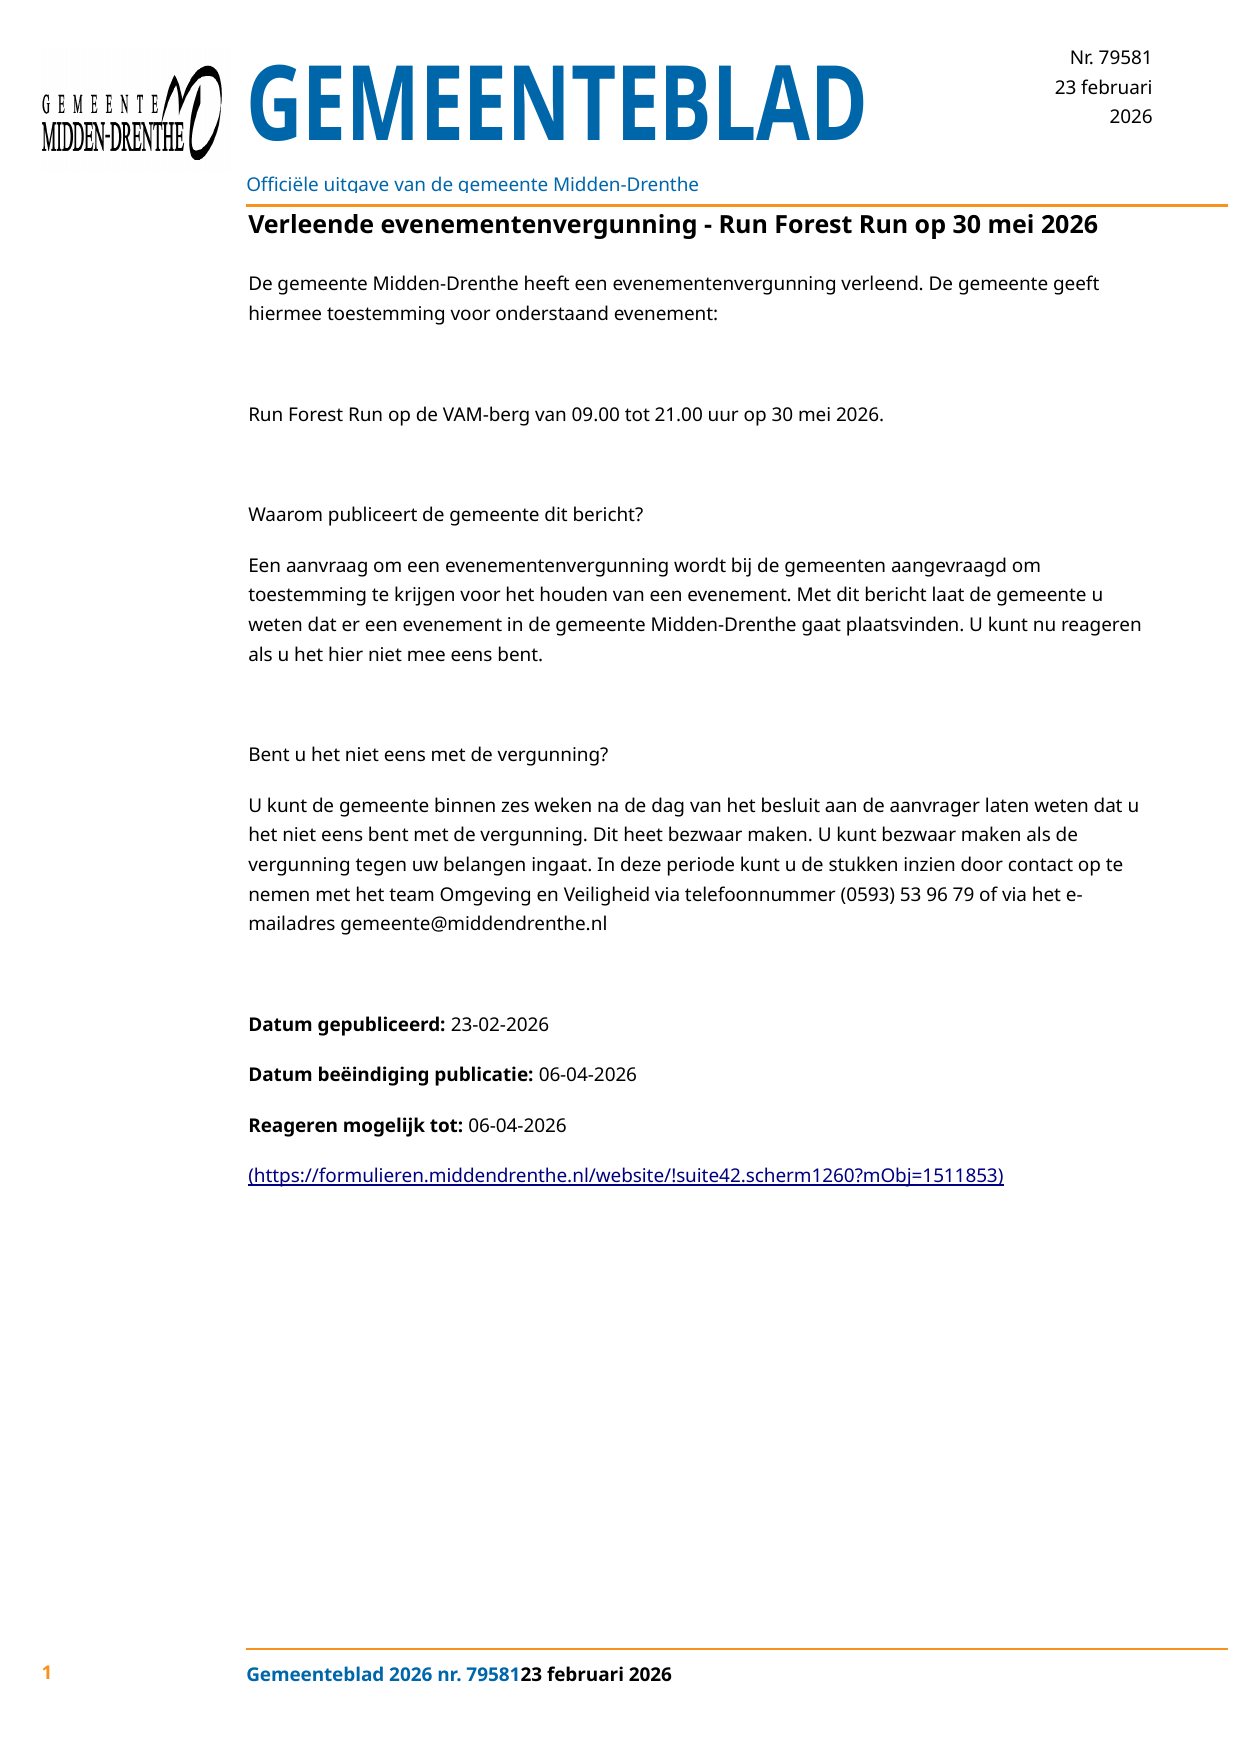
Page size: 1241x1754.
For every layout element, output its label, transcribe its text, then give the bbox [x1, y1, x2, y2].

text Run Forest Run op de VAM-berg van 09.00 tot 21.00 uur op 30 mei 2026. [248, 401, 1152, 426]
text U kunt de gemeente binnen zes weken na de dag van het besluit aan de aanvrager laten weten dat u het niet eens bent met de vergunning. Dit heet bezwaar maken. U kunt bezwaar maken als de vergunning tegen uw belangen ingaat. In deze periode kunt u de stukken inzien door contact op te nemen met het team Omgeving en Veiligheid via telefoonnummer (0593) 53 96 79 of via het e-mailadres gemeente@middendrenthe.nl [248, 792, 1152, 936]
text Waarom publiceert de gemeente dit bericht? [248, 502, 1152, 527]
text Datum beëindiging publicatie: 06-04-2026 [248, 1062, 1152, 1087]
text (https://formulieren.middendrenthe.nl/website/!suite42.scherm1260?mObj=1511853) [248, 1162, 1152, 1188]
text Reageren mogelijk tot: 06-04-2026 [248, 1112, 1152, 1138]
text De gemeente Midden-Drenthe heeft een evenementenvergunning verleend. De gemeente geeft hiermee toestemming voor onderstaand evenement: [248, 270, 1152, 326]
text Verleende evenementenvergunning - Run Forest Run op 30 mei 2026 [248, 207, 1152, 241]
text Datum gepubliceerd: 23-02-2026 [248, 1011, 1152, 1037]
picture [41, 47, 231, 172]
text Bent u het niet eens met de vergunning? [248, 742, 1152, 767]
text Een aanvraag om een evenementenvergunning wordt bij de gemeenten aangevraagd om toestemming te krijgen voor het houden van een evenement. Met dit bericht laat de gemeente u weten dat er een evenement in de gemeente Midden-Drenthe gaat plaatsvinden. U kunt nu reageren als u het hier niet mee eens bent. [248, 552, 1152, 666]
